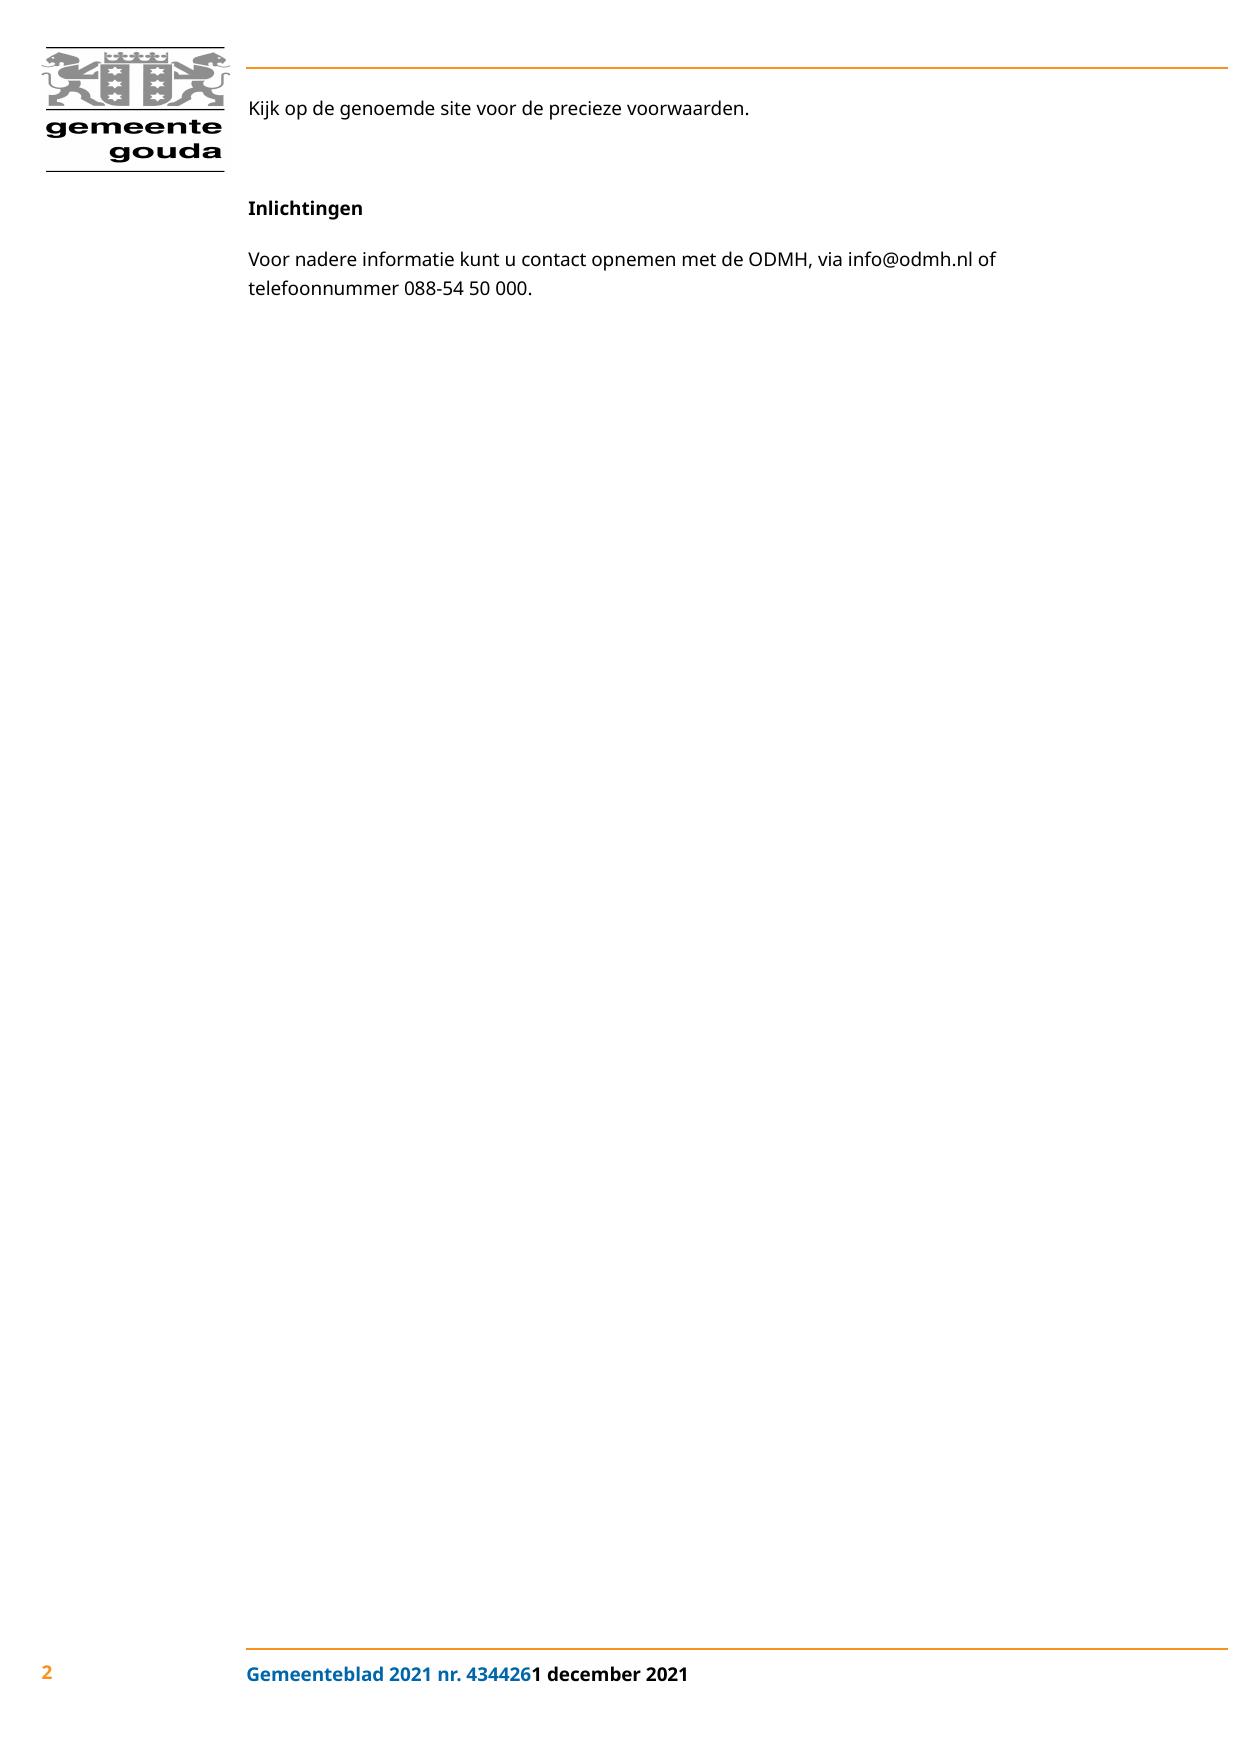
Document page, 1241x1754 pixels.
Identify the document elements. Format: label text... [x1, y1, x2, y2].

picture [41, 47, 231, 172]
text Inlichtingen [248, 196, 1152, 221]
text Kijk op de genoemde site voor de precieze voorwaarden. [248, 95, 1152, 121]
text Voor nadere informatie kunt u contact opnemen met de ODMH, via info@odmh.nl of telefoonnummer 088-54 50 000. [248, 246, 1152, 301]
